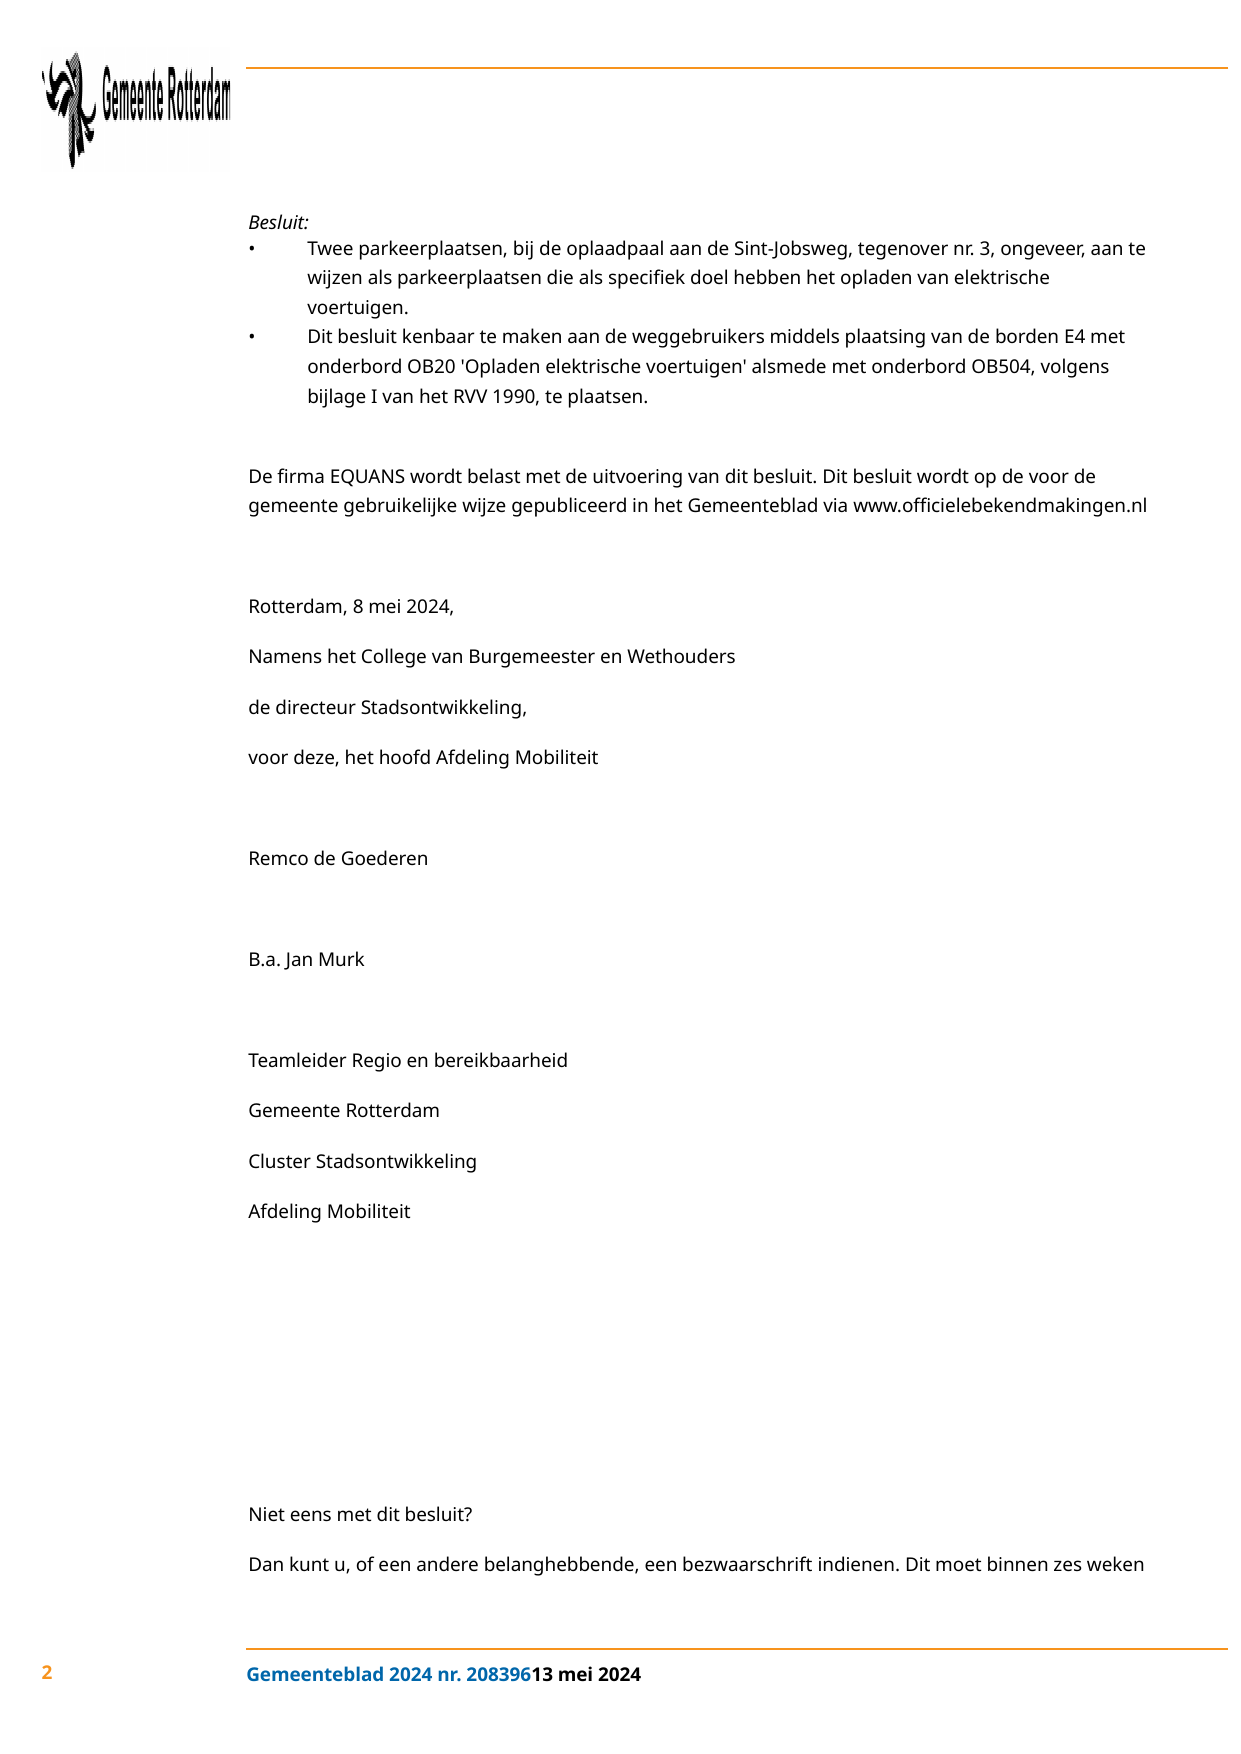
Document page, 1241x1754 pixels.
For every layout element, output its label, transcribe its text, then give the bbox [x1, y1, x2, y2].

picture [41, 47, 231, 172]
text Remco de Goederen [248, 845, 1152, 871]
text Gemeente Rotterdam [248, 1097, 1152, 1123]
text Teamleider Regio en bereikbaarheid [248, 1047, 1152, 1073]
text Niet eens met dit besluit? [248, 1501, 1152, 1526]
text de directeur Stadsontwikkeling, [248, 694, 1152, 720]
text Afdeling Mobiliteit [248, 1198, 1152, 1224]
text Rotterdam, 8 mei 2024, [248, 593, 1152, 619]
text De firma EQUANS wordt belast met de uitvoering van dit besluit. Dit besluit wordt op de voor de gemeente gebruikelijke wijze gepubliceerd in het Gemeenteblad via www.officielebekendmakingen.nl [248, 463, 1152, 518]
text Dan kunt u, of een andere belanghebbende, een bezwaarschrift indienen. Dit moet binnen zes weken [248, 1551, 1152, 1577]
list Dit besluit kenbaar te maken aan de weggebruikers middels plaatsing van de borden E4 met onderbord OB20 'Opladen elektrische voertuigen' alsmede met onderbord OB504, volgens bijlage I van het RVV 1990, te plaatsen. [248, 324, 1152, 408]
text Cluster Stadsontwikkeling [248, 1148, 1152, 1173]
text Namens het College van Burgemeester en Wethouders [248, 644, 1152, 669]
text voor deze, het hoofd Afdeling Mobiliteit [248, 744, 1152, 770]
text Besluit: [248, 209, 1152, 235]
list Twee parkeerplaatsen, bij de oplaadpaal aan de Sint-Jobsweg, tegenover nr. 3, ongeveer, aan te wijzen als parkeerplaatsen die als specifiek doel hebben het opladen van elektrische voertuigen. [248, 235, 1152, 320]
text B.a. Jan Murk [248, 946, 1152, 972]
